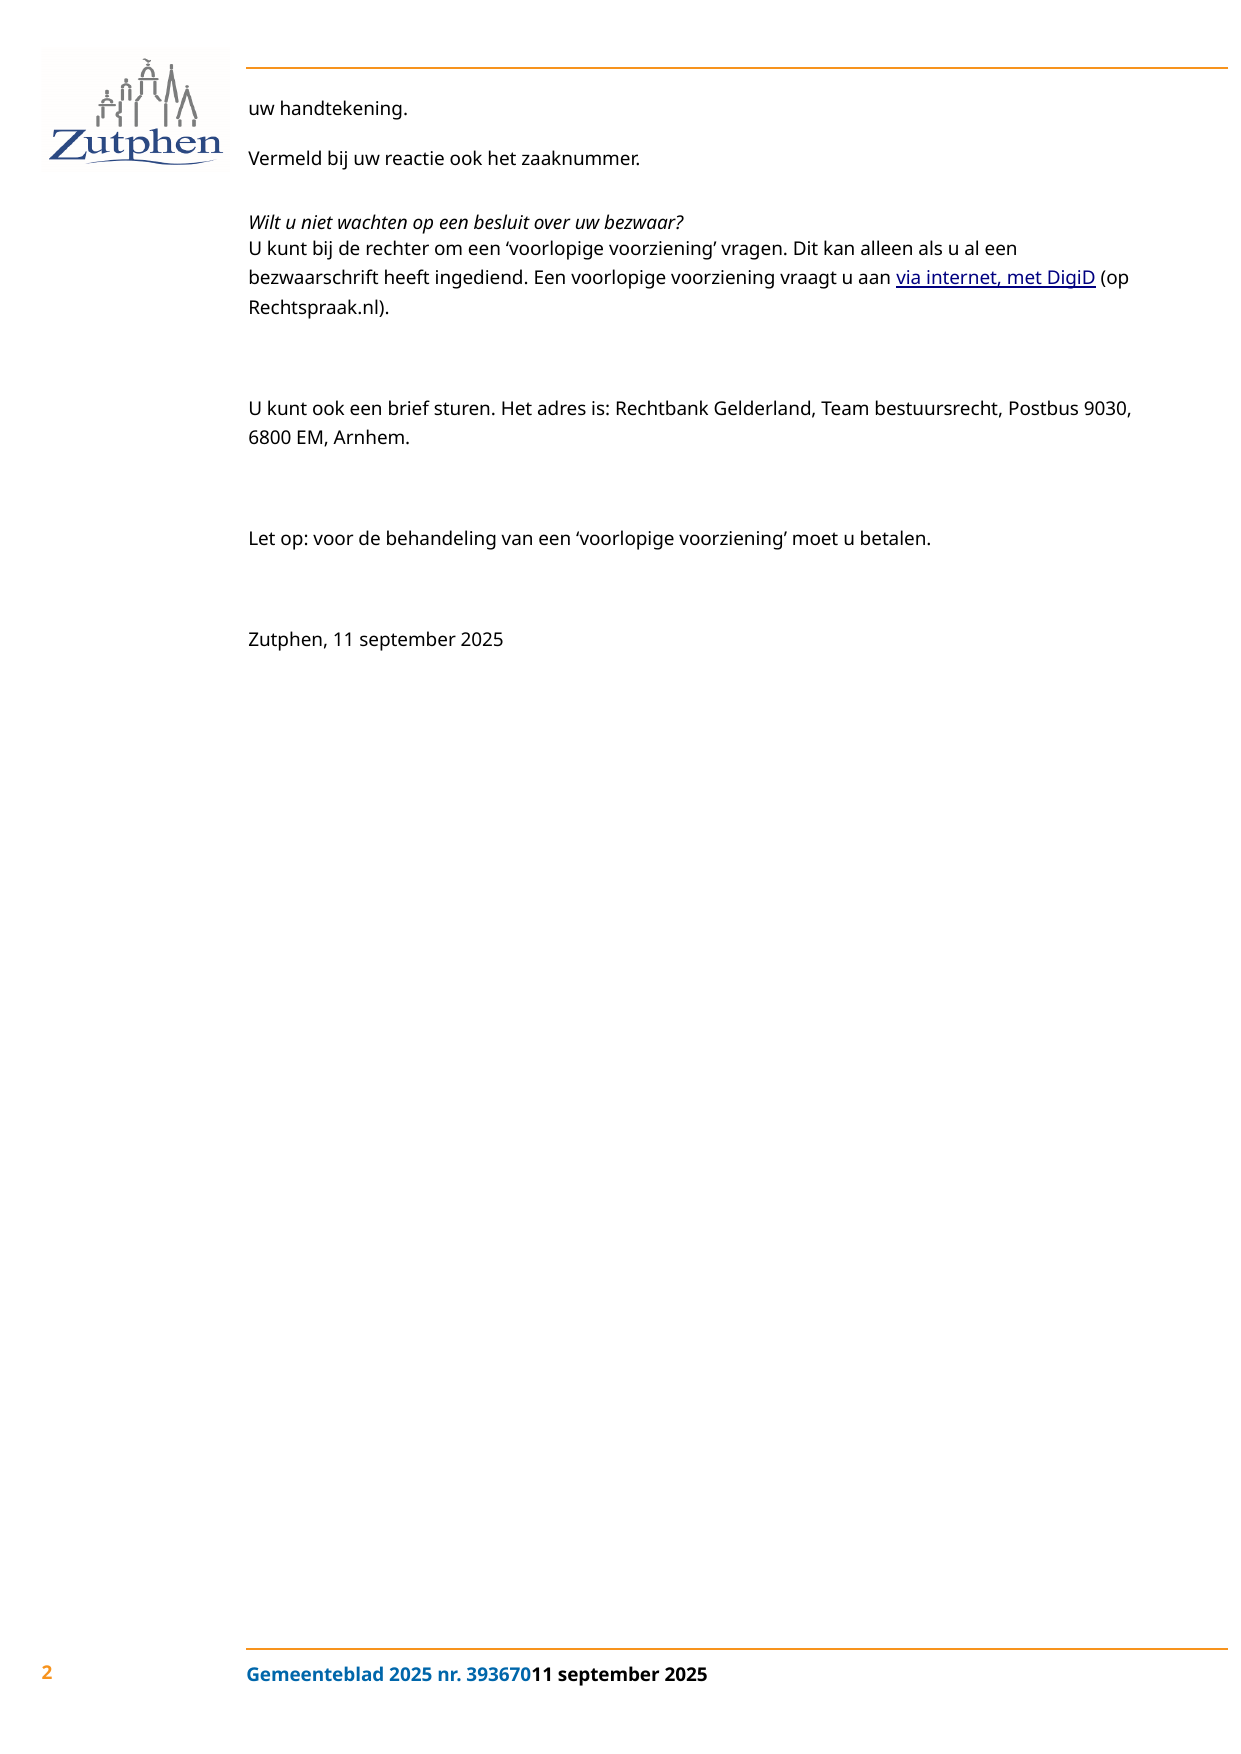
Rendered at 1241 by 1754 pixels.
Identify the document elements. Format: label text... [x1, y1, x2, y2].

text Let op: voor de behandeling van een ‘voorlopige voorziening’ moet u betalen. [248, 525, 1152, 551]
text Wilt u niet wachten op een besluit over uw bezwaar? [248, 209, 1152, 235]
text U kunt ook een brief sturen. Het adres is: Rechtbank Gelderland, Team bestuursrecht, Postbus 9030, 6800 EM, Arnhem. [248, 395, 1152, 450]
text Zutphen, 11 september 2025 [248, 626, 1152, 652]
picture [41, 47, 231, 172]
text U kunt bij de rechter om een ‘voorlopige voorziening’ vragen. Dit kan alleen als u al een bezwaarschrift heeft ingediend. Een voorlopige voorziening vraagt u aan via internet, met DigiD (op Rechtspraak.nl). [248, 235, 1152, 320]
text Vermeld bij uw reactie ook het zaaknummer. [248, 145, 1152, 171]
text uw handtekening. [248, 95, 1152, 121]
